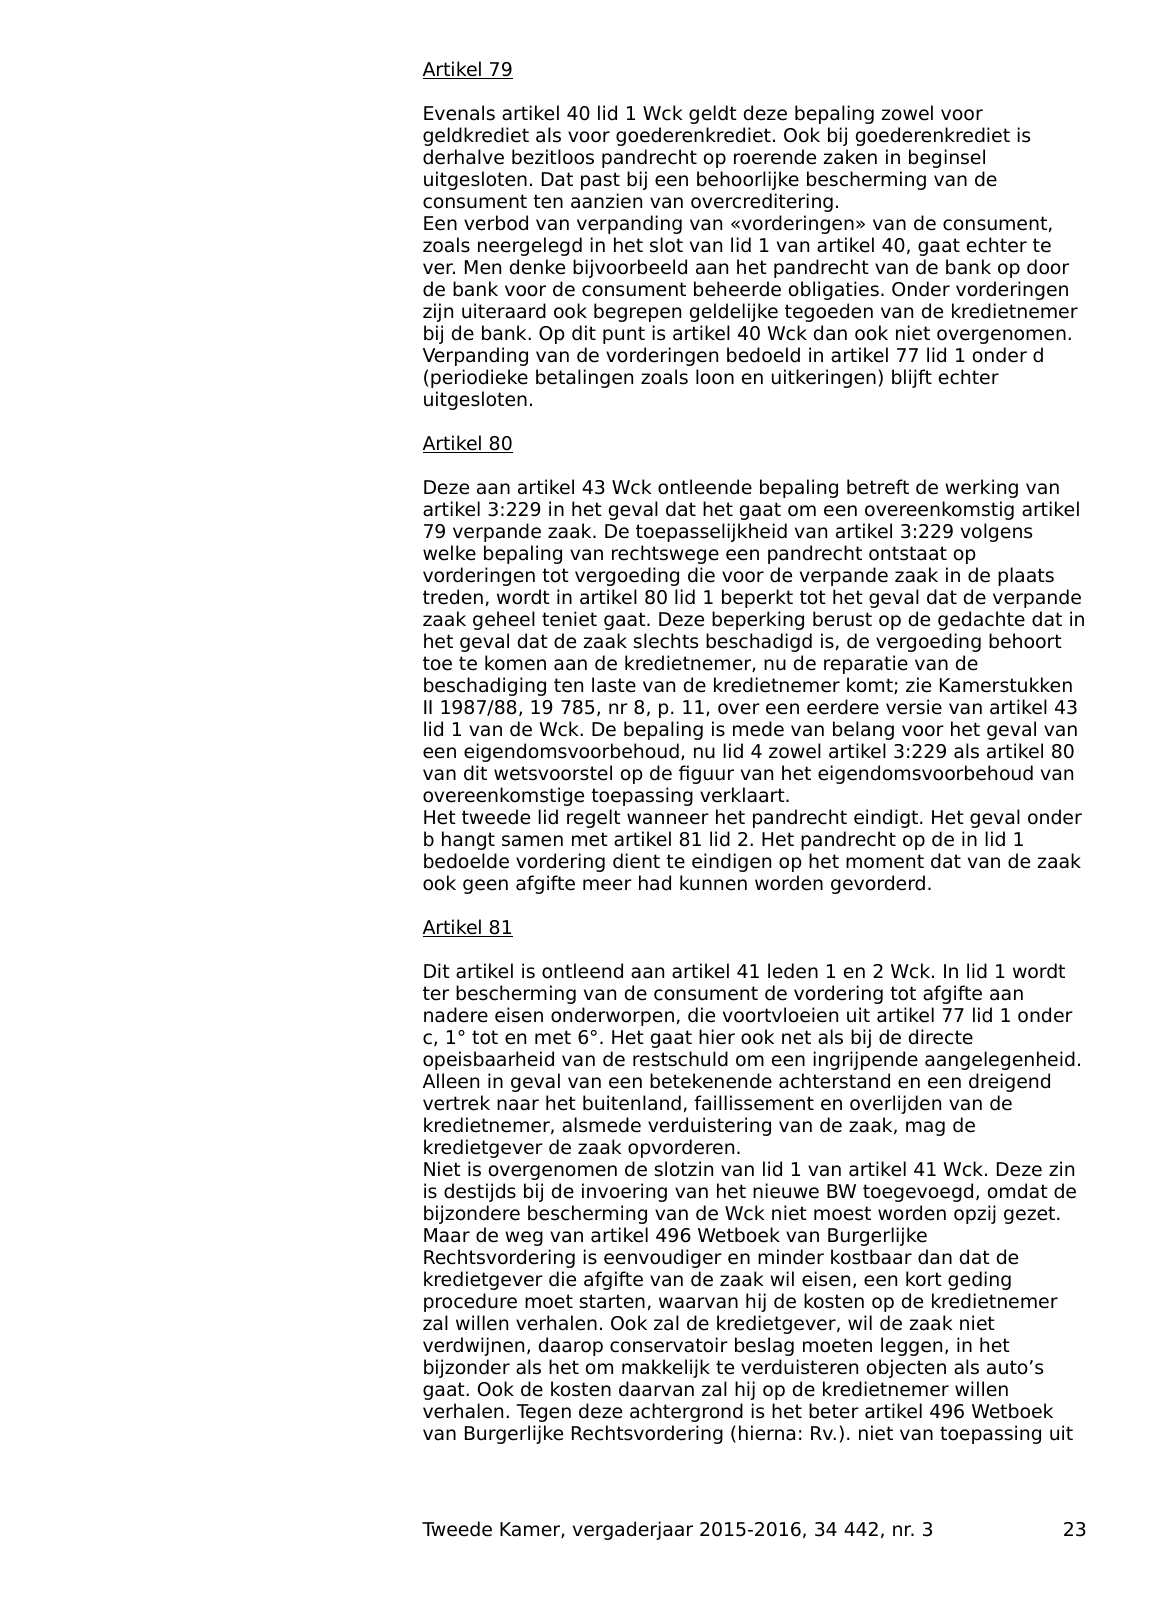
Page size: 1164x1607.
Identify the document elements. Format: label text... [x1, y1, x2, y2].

subtitle Artikel 81 [422, 917, 1087, 939]
subtitle Artikel 79 [422, 59, 1087, 81]
text Evenals artikel 40 lid 1 Wck geldt deze bepaling zowel voor geldkrediet als voor goederenkrediet. Ook bij goederenkrediet is derhalve bezitloos pandrecht op roerende zaken in beginsel uitgesloten. Dat past bij een behoorlijke bescherming van de consument ten aanzien van overcreditering. [422, 103, 1087, 213]
text Niet is overgenomen de slotzin van lid 1 van artikel 41 Wck. Deze zin is destijds bij de invoering van het nieuwe BW toegevoegd, omdat de bijzondere bescherming van de Wck niet moest worden opzij gezet. Maar de weg van artikel 496 Wetboek van Burgerlijke Rechtsvordering is eenvoudiger en minder kostbaar dan dat de kredietgever die afgifte van de zaak wil eisen, een kort geding procedure moet starten, waarvan hij de kosten op de kredietnemer zal willen verhalen. Ook zal de kredietgever, wil de zaak niet verdwijnen, daarop conservatoir beslag moeten leggen, in het bijzonder als het om makkelijk te verduisteren objecten als auto’s gaat. Ook de kosten daarvan zal hij op de kredietnemer willen verhalen. Tegen deze achtergrond is het beter artikel 496 Wetboek van Burgerlijke Rechtsvordering (hierna: Rv.). niet van toepassing uit [422, 1159, 1087, 1445]
text Een verbod van verpanding van «vorderingen» van de consument, zoals neergelegd in het slot van lid 1 van artikel 40, gaat echter te ver. Men denke bijvoorbeeld aan het pandrecht van de bank op door de bank voor de consument beheerde obligaties. Onder vorderingen zijn uiteraard ook begrepen geldelijke tegoeden van de kredietnemer bij de bank. Op dit punt is artikel 40 Wck dan ook niet overgenomen. Verpanding van de vorderingen bedoeld in artikel 77 lid 1 onder d (periodieke betalingen zoals loon en uitkeringen) blijft echter uitgesloten. [422, 213, 1087, 411]
text Het tweede lid regelt wanneer het pandrecht eindigt. Het geval onder b hangt samen met artikel 81 lid 2. Het pandrecht op de in lid 1 bedoelde vordering dient te eindigen op het moment dat van de zaak ook geen afgifte meer had kunnen worden gevorderd. [422, 807, 1087, 895]
text Deze aan artikel 43 Wck ontleende bepaling betreft de werking van artikel 3:229 in het geval dat het gaat om een overeenkomstig artikel 79 verpande zaak. De toepasselijkheid van artikel 3:229 volgens welke bepaling van rechtswege een pandrecht ontstaat op vorderingen tot vergoeding die voor de verpande zaak in de plaats treden, wordt in artikel 80 lid 1 beperkt tot het geval dat de verpande zaak geheel teniet gaat. Deze beperking berust op de gedachte dat in het geval dat de zaak slechts beschadigd is, de vergoeding behoort toe te komen aan de kredietnemer, nu de reparatie van de beschadiging ten laste van de kredietnemer komt; zie Kamerstukken II 1987/88, 19 785, nr 8, p. 11, over een eerdere versie van artikel 43 lid 1 van de Wck. De bepaling is mede van belang voor het geval van een eigendomsvoorbehoud, nu lid 4 zowel artikel 3:229 als artikel 80 van dit wetsvoorstel op de figuur van het eigendomsvoorbehoud van overeenkomstige toepassing verklaart. [422, 477, 1087, 807]
subtitle Artikel 80 [422, 433, 1087, 455]
text Dit artikel is ontleend aan artikel 41 leden 1 en 2 Wck. In lid 1 wordt ter bescherming van de consument de vordering tot afgifte aan nadere eisen onderworpen, die voortvloeien uit artikel 77 lid 1 onder c, 1° tot en met 6°. Het gaat hier ook net als bij de directe opeisbaarheid van de restschuld om een ingrijpende aangelegenheid. Alleen in geval van een betekenende achterstand en een dreigend vertrek naar het buitenland, faillissement en overlijden van de kredietnemer, alsmede verduistering van de zaak, mag de kredietgever de zaak opvorderen. [422, 961, 1087, 1159]
